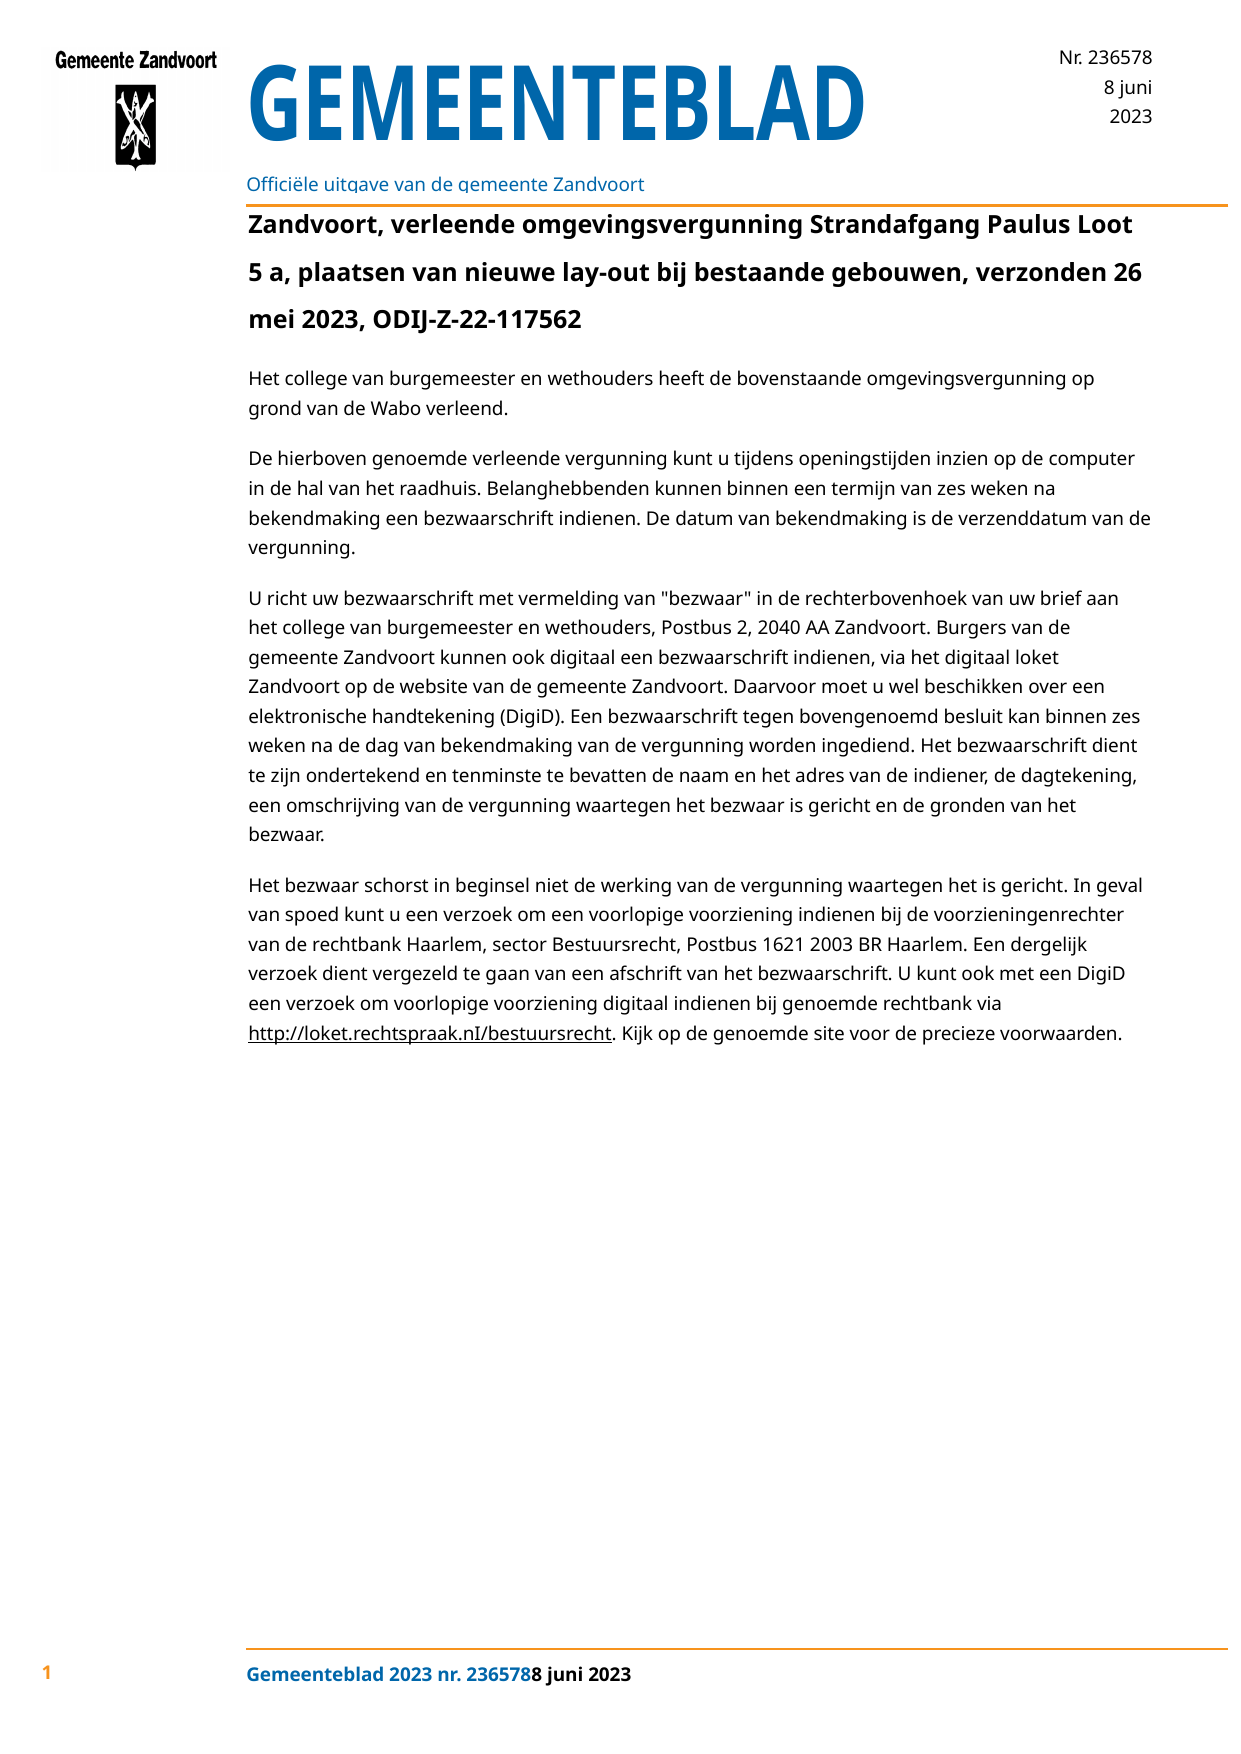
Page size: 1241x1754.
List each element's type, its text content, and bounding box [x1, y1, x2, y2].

picture [41, 47, 231, 172]
text Het bezwaar schorst in beginsel niet de werking van de vergunning waartegen het is gericht. In geval van spoed kunt u een verzoek om een voorlopige voorziening indienen bij de voorzieningenrechter van de rechtbank Haarlem, sector Bestuursrecht, Postbus 1621 2003 BR Haarlem. Een dergelijk verzoek dient vergezeld te gaan van een afschrift van het bezwaarschrift. U kunt ook met een DigiD een verzoek om voorlopige voorziening digitaal indienen bij genoemde rechtbank via http://loket.rechtspraak.nI/bestuursrecht. Kijk op de genoemde site voor de precieze voorwaarden. [248, 872, 1152, 1045]
text U richt uw bezwaarschrift met vermelding van "bezwaar" in de rechterbovenhoek van uw brief aan het college van burgemeester en wethouders, Postbus 2, 2040 AA Zandvoort. Burgers van de gemeente Zandvoort kunnen ook digitaal een bezwaarschrift indienen, via het digitaal loket Zandvoort op de website van de gemeente Zandvoort. Daarvoor moet u wel beschikken over een elektronische handtekening (DigiD). Een bezwaarschrift tegen bovengenoemd besluit kan binnen zes weken na de dag van bekendmaking van de vergunning worden ingediend. Het bezwaarschrift dient te zijn ondertekend en tenminste te bevatten de naam en het adres van de indiener, de dagtekening, een omschrijving van de vergunning waartegen het bezwaar is gericht en de gronden van het bezwaar. [248, 585, 1152, 847]
text Zandvoort, verleende omgevingsvergunning Strandafgang Paulus Loot 5 a, plaatsen van nieuwe lay-out bij bestaande gebouwen, verzonden 26 mei 2023, ODIJ-Z-22-117562 [248, 207, 1152, 336]
text Het college van burgemeester en wethouders heeft de bovenstaande omgevingsvergunning op grond van de Wabo verleend. [248, 366, 1152, 421]
text De hierboven genoemde verleende vergunning kunt u tijdens openingstijden inzien op de computer in de hal van het raadhuis. Belanghebbenden kunnen binnen een termijn van zes weken na bekendmaking een bezwaarschrift indienen. De datum van bekendmaking is de verzenddatum van de vergunning. [248, 446, 1152, 560]
